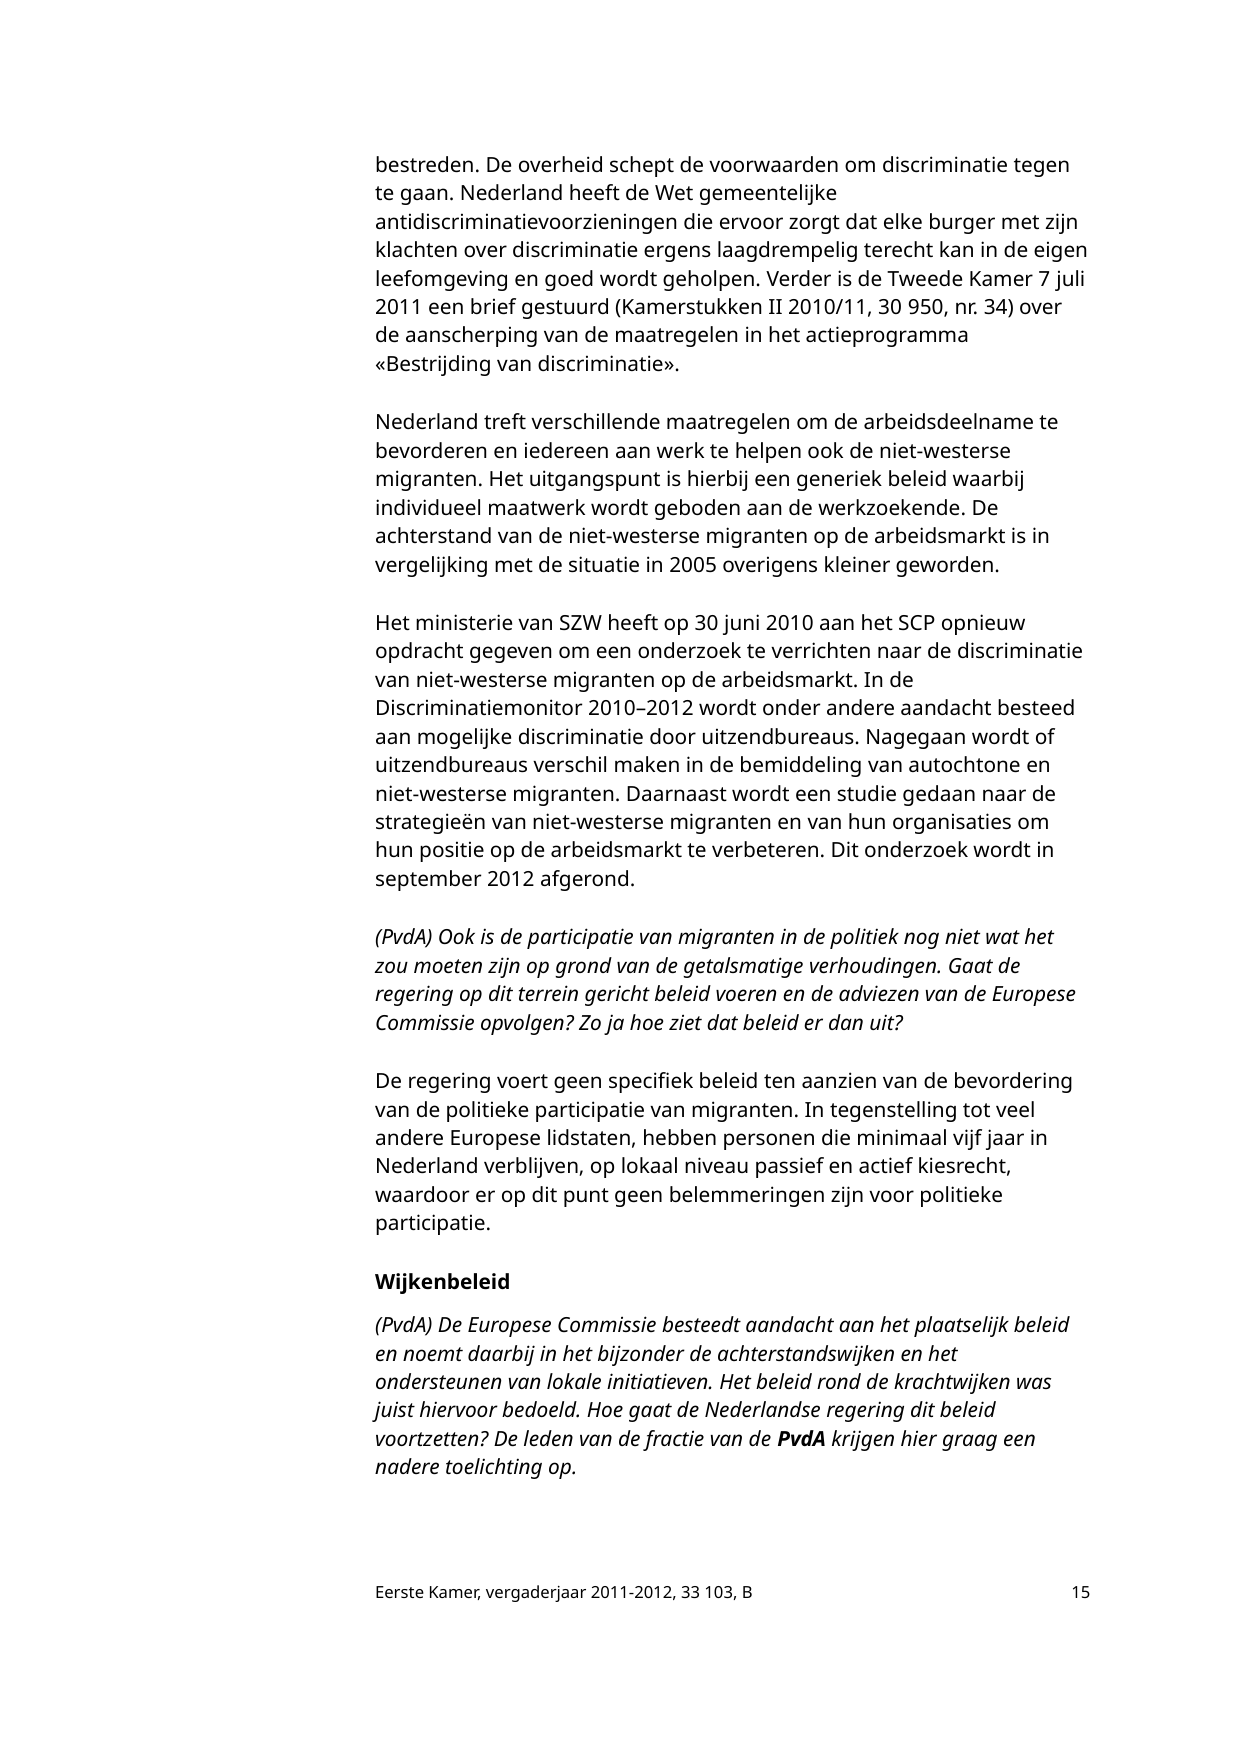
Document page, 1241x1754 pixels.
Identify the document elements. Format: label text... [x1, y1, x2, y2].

text Het ministerie van SZW heeft op 30 juni 2010 aan het SCP opnieuw opdracht gegeven om een onderzoek te verrichten naar de discriminatie van niet-westerse migranten op de arbeidsmarkt. In de Discriminatiemonitor 2010–2012 wordt onder andere aandacht besteed aan mogelijke discriminatie door uitzendbureaus. Nagegaan wordt of uitzendbureaus verschil maken in de bemiddeling van autochtone en niet-westerse migranten. Daarnaast wordt een studie gedaan naar de strategieën van niet-westerse migranten en van hun organisaties om hun positie op de arbeidsmarkt te verbeteren. Dit onderzoek wordt in september 2012 afgerond. [375, 608, 1090, 892]
text Nederland treft verschillende maatregelen om de arbeidsdeelname te bevorderen en iedereen aan werk te helpen ook de niet-westerse migranten. Het uitgangspunt is hierbij een generiek beleid waarbij individueel maatwerk wordt geboden aan de werkzoekende. De achterstand van de niet-westerse migranten op de arbeidsmarkt is in vergelijking met de situatie in 2005 overigens kleiner geworden. [375, 407, 1090, 578]
text bestreden. De overheid schept de voorwaarden om discriminatie tegen te gaan. Nederland heeft de Wet gemeentelijke antidiscriminatievoorzieningen die ervoor zorgt dat elke burger met zijn klachten over discriminatie ergens laagdrempelig terecht kan in de eigen leefomgeving en goed wordt geholpen. Verder is de Tweede Kamer 7 juli 2011 een brief gestuurd (Kamerstukken II 2010/11, 30 950, nr. 34) over de aanscherping van de maatregelen in het actieprogramma «Bestrijding van discriminatie». [375, 150, 1090, 377]
text (PvdA) De Europese Commissie besteedt aandacht aan het plaatselijk beleid en noemt daarbij in het bijzonder de achterstandswijken en het ondersteunen van lokale initiatieven. Het beleid rond de krachtwijken was juist hiervoor bedoeld. Hoe gaat de Nederlandse regering dit beleid voortzetten? De leden van de fractie van de PvdA krijgen hier graag een nadere toelichting op. [375, 1310, 1090, 1481]
text De regering voert geen specifiek beleid ten aanzien van de bevordering van de politieke participatie van migranten. In tegenstelling tot veel andere Europese lidstaten, hebben personen die minimaal vijf jaar in Nederland verblijven, op lokaal niveau passief en actief kiesrecht, waardoor er op dit punt geen belemmeringen zijn voor politieke participatie. [375, 1066, 1090, 1237]
text Wijkenbeleid [375, 1267, 1090, 1295]
text (PvdA) Ook is de participatie van migranten in de politiek nog niet wat het zou moeten zijn op grond van de getalsmatige verhoudingen. Gaat de regering op dit terrein gericht beleid voeren en de adviezen van de Europese Commissie opvolgen? Zo ja hoe ziet dat beleid er dan uit? [375, 922, 1090, 1036]
